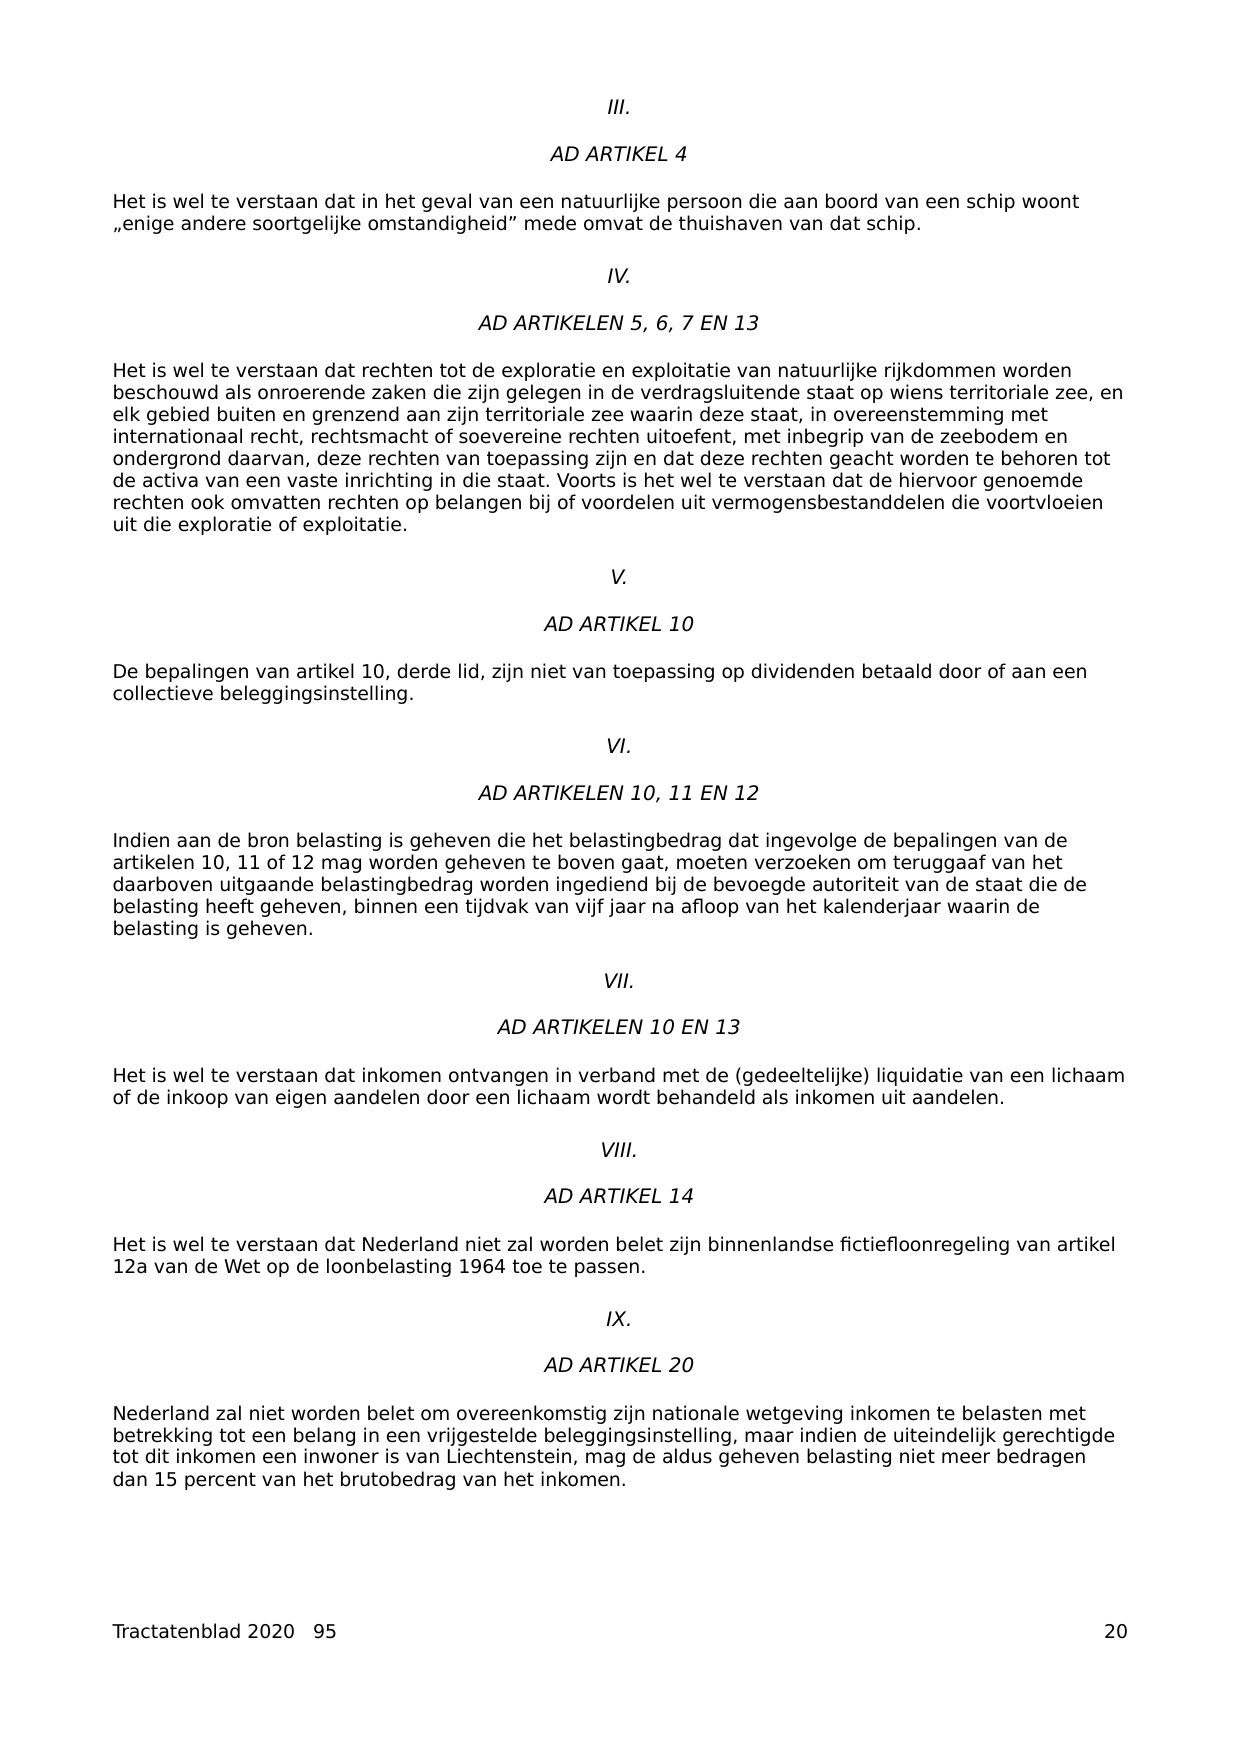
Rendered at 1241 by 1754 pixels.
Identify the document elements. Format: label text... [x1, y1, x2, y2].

text Nederland zal niet worden belet om overeenkomstig zijn nationale wetgeving inkomen te belasten met betrekking tot een belang in een vrijgestelde beleggingsinstelling, maar indien de uiteindelijk gerechtigde tot dit inkomen een inwoner is van Liechtenstein, mag de aldus geheven belasting niet meer bedragen dan 15 percent van het brutobedrag van het inkomen. [112, 1402, 1128, 1490]
text De bepalingen van artikel 10, derde lid, zijn niet van toepassing op dividenden betaald door of aan een collectieve beleggingsinstelling. [112, 661, 1128, 705]
subtitle VII. AD ARTIKELEN 10 EN 13 [112, 969, 1128, 1039]
text Het is wel te verstaan dat Nederland niet zal worden belet zijn binnenlandse fictiefloonregeling van artikel 12a van de Wet op de loonbelasting 1964 toe te passen. [112, 1233, 1128, 1277]
subtitle III. AD ARTIKEL 4 [112, 96, 1128, 166]
subtitle IV. AD ARTIKELEN 5, 6, 7 EN 13 [112, 265, 1128, 335]
subtitle IX. AD ARTIKEL 20 [112, 1307, 1128, 1377]
subtitle VI. AD ARTIKELEN 10, 11 EN 12 [112, 735, 1128, 805]
text Indien aan de bron belasting is geheven die het belastingbedrag dat ingevolge de bepalingen van de artikelen 10, 11 of 12 mag worden geheven te boven gaat, moeten verzoeken om teruggaaf van het daarboven uitgaande belastingbedrag worden ingediend bij de bevoegde autoriteit van de staat die de belasting heeft geheven, binnen een tijdvak van vijf jaar na afloop van het kalenderjaar waarin de belasting is geheven. [112, 830, 1128, 939]
text Het is wel te verstaan dat inkomen ontvangen in verband met de (gedeeltelijke) liquidatie van een lichaam of de inkoop van eigen aandelen door een lichaam wordt behandeld als inkomen uit aandelen. [112, 1064, 1128, 1108]
text Het is wel te verstaan dat rechten tot de exploratie en exploitatie van natuurlijke rijkdommen worden beschouwd als onroerende zaken die zijn gelegen in de verdragsluitende staat op wiens territoriale zee, en elk gebied buiten en grenzend aan zijn territoriale zee waarin deze staat, in overeenstemming met internationaal recht, rechtsmacht of soevereine rechten uitoefent, met inbegrip van de zeebodem en ondergrond daarvan, deze rechten van toepassing zijn en dat deze rechten geacht worden te behoren tot de activa van een vaste inrichting in die staat. Voorts is het wel te verstaan dat de hiervoor genoemde rechten ook omvatten rechten op belangen bij of voordelen uit vermogensbestanddelen die voortvloeien uit die exploratie of exploitatie. [112, 360, 1128, 536]
subtitle V. AD ARTIKEL 10 [112, 566, 1128, 636]
text Het is wel te verstaan dat in het geval van een natuurlijke persoon die aan boord van een schip woont „enige andere soortgelijke omstandigheid” mede omvat de thuishaven van dat schip. [112, 191, 1128, 235]
subtitle VIII. AD ARTIKEL 14 [112, 1138, 1128, 1208]
